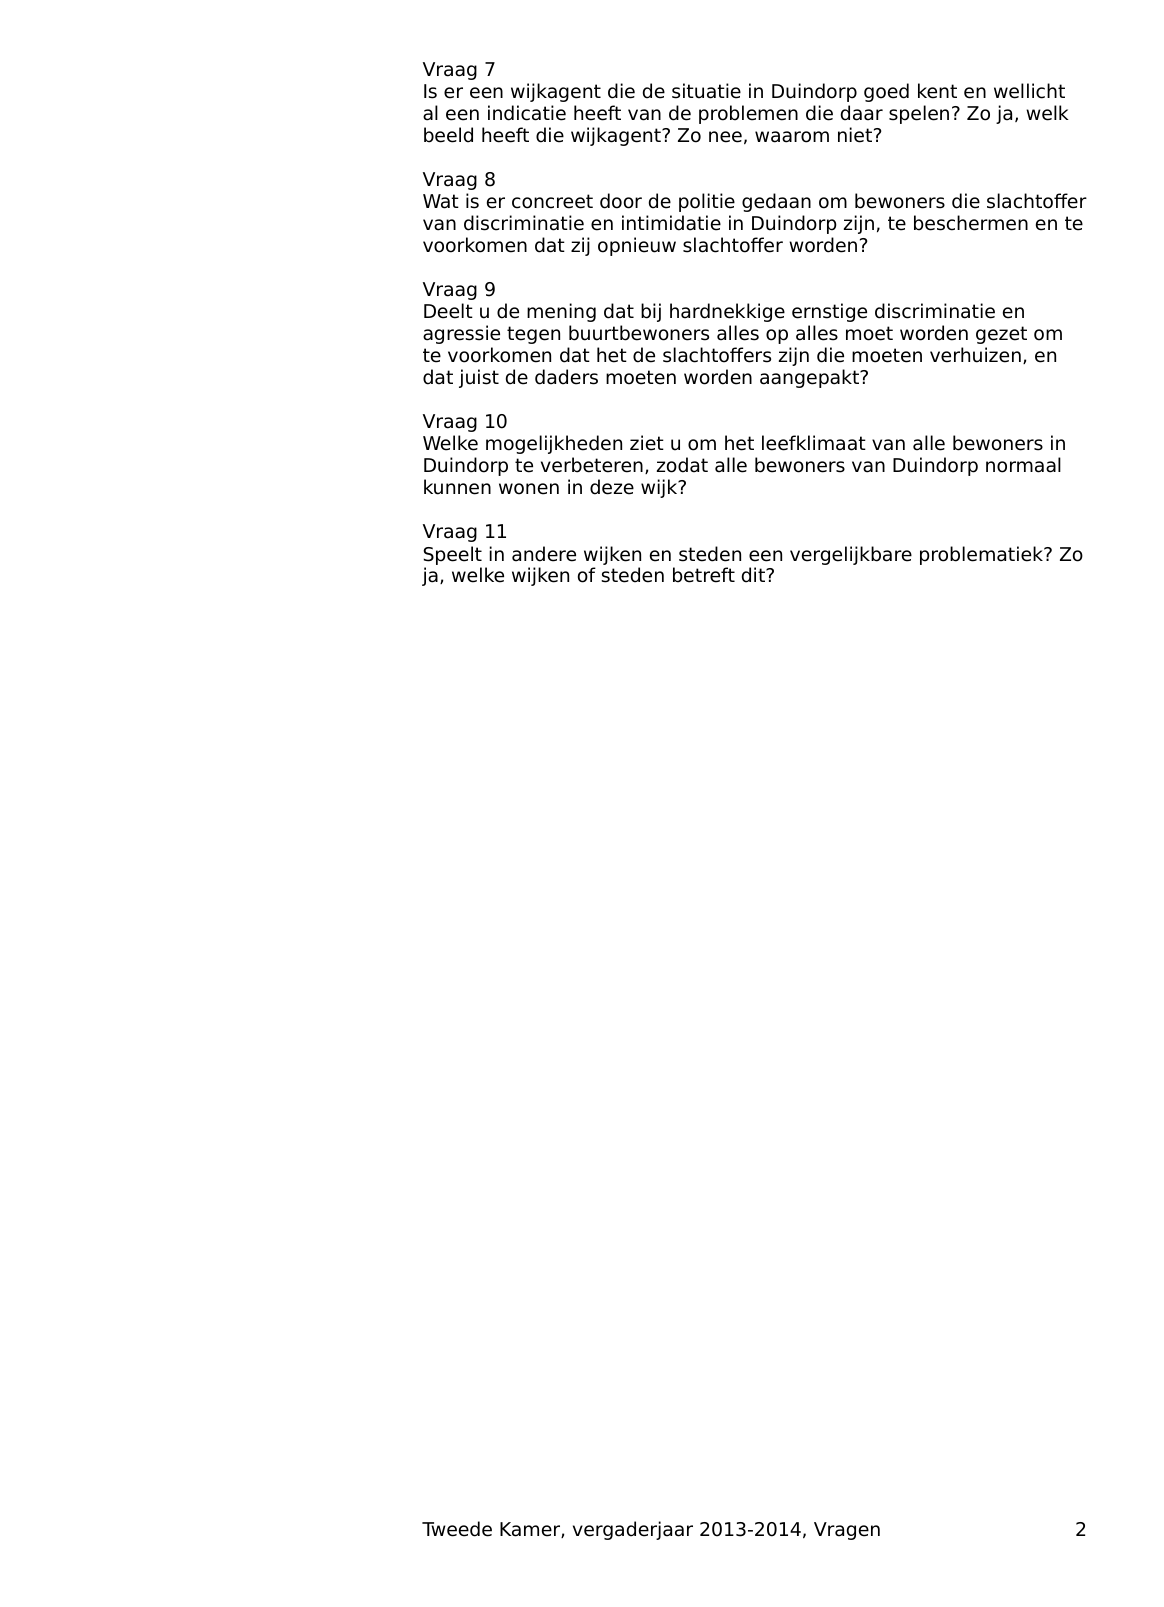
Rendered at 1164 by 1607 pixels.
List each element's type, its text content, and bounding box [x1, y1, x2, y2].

text Vraag 9 [422, 279, 1087, 301]
text Vraag 11 [422, 521, 1087, 543]
text Wat is er concreet door de politie gedaan om bewoners die slachtoffer van discriminatie en intimidatie in Duindorp zijn, te beschermen en te voorkomen dat zij opnieuw slachtoffer worden? [422, 191, 1087, 257]
text Vraag 8 [422, 169, 1087, 191]
text Welke mogelijkheden ziet u om het leefklimaat van alle bewoners in Duindorp te verbeteren, zodat alle bewoners van Duindorp normaal kunnen wonen in deze wijk? [422, 433, 1087, 499]
text Vraag 7 [422, 59, 1087, 81]
text Is er een wijkagent die de situatie in Duindorp goed kent en wellicht al een indicatie heeft van de problemen die daar spelen? Zo ja, welk beeld heeft die wijkagent? Zo nee, waarom niet? [422, 81, 1087, 147]
text Speelt in andere wijken en steden een vergelijkbare problematiek? Zo ja, welke wijken of steden betreft dit? [422, 543, 1087, 587]
text Vraag 10 [422, 411, 1087, 433]
text Deelt u de mening dat bij hardnekkige ernstige discriminatie en agressie tegen buurtbewoners alles op alles moet worden gezet om te voorkomen dat het de slachtoffers zijn die moeten verhuizen, en dat juist de daders moeten worden aangepakt? [422, 301, 1087, 389]
